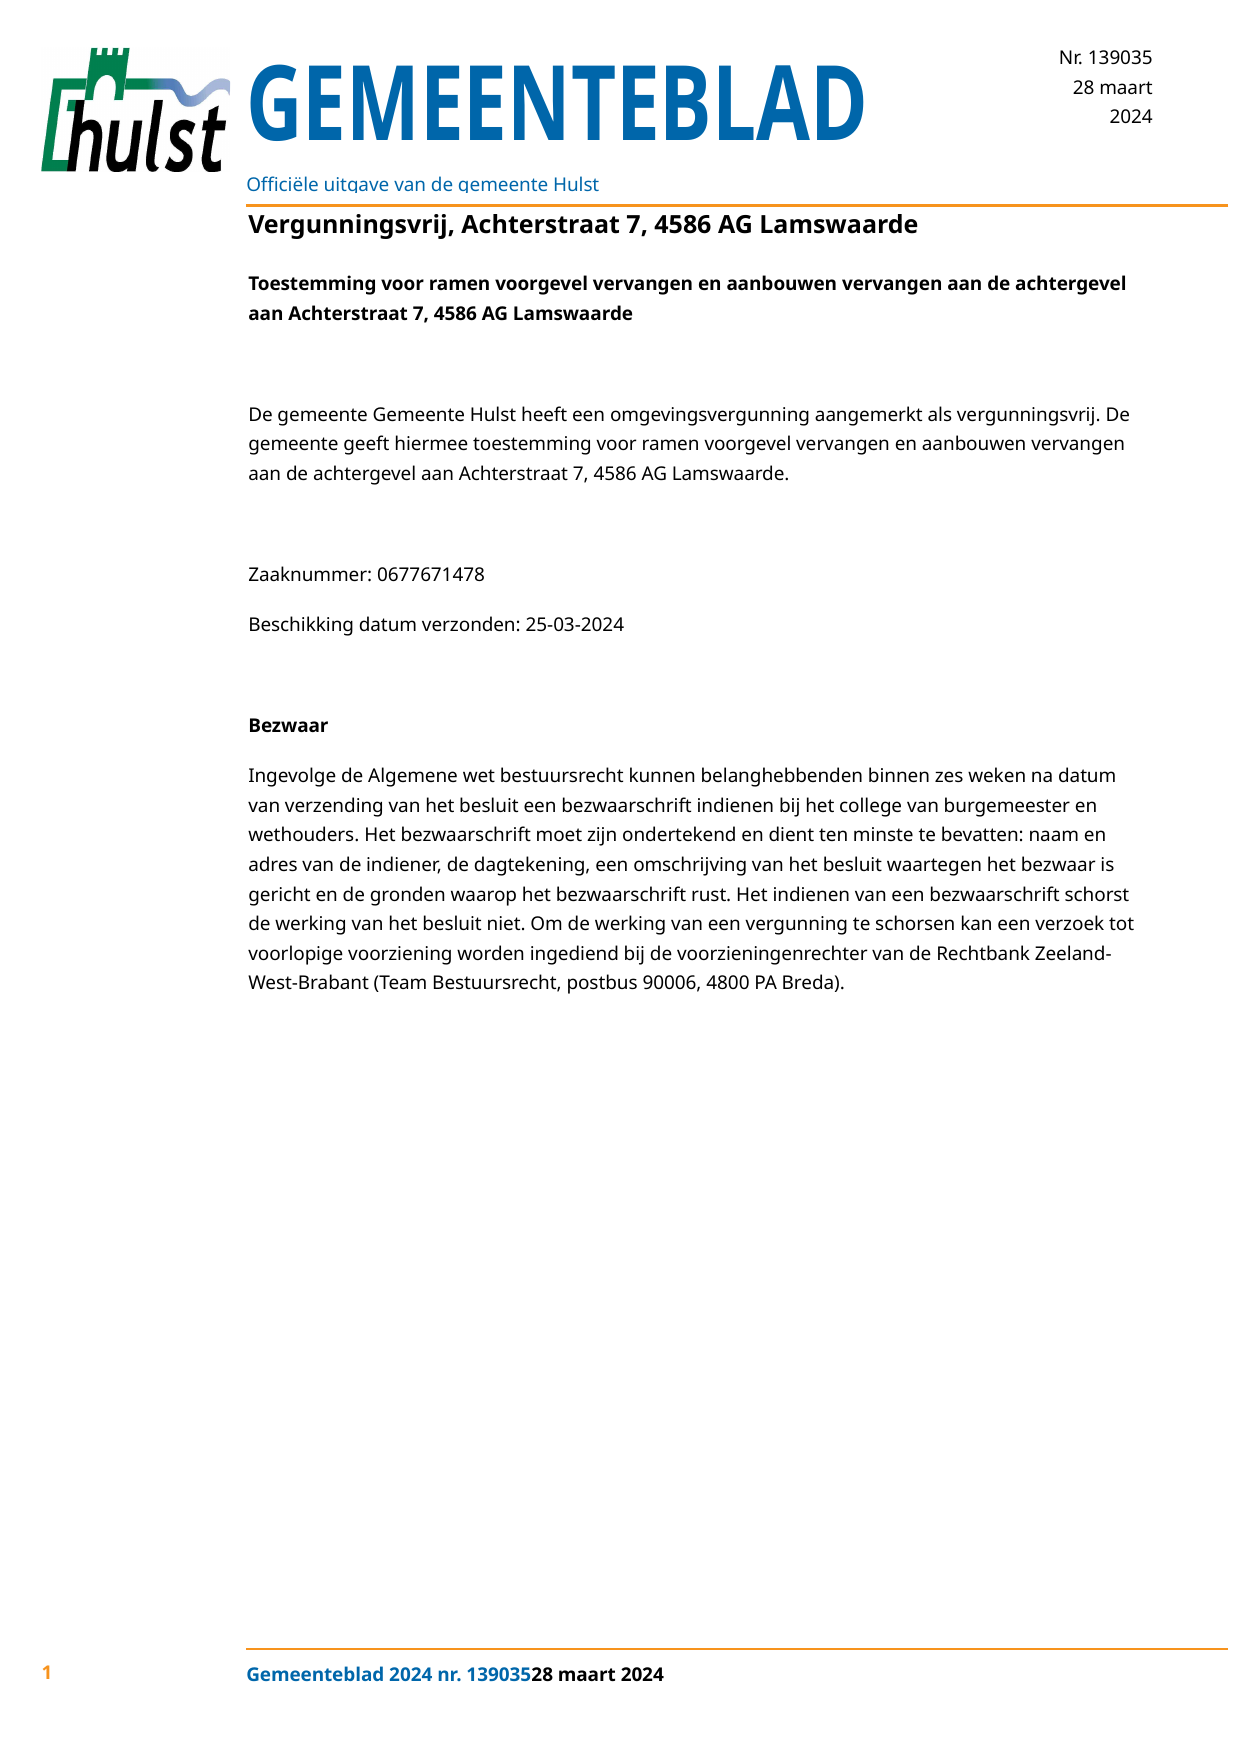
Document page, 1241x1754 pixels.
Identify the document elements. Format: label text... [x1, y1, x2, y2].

picture [41, 47, 231, 172]
text Ingevolge de Algemene wet bestuursrecht kunnen belanghebbenden binnen zes weken na datum van verzending van het besluit een bezwaarschrift indienen bij het college van burgemeester en wethouders. Het bezwaarschrift moet zijn ondertekend en dient ten minste te bevatten: naam en adres van de indiener, de dagtekening, een omschrijving van het besluit waartegen het bezwaar is gericht en de gronden waarop het bezwaarschrift rust. Het indienen van een bezwaarschrift schorst de werking van het besluit niet. Om de werking van een vergunning te schorsen kan een verzoek tot voorlopige voorziening worden ingediend bij de voorzieningenrechter van de Rechtbank Zeeland-West-Brabant (Team Bestuursrecht, postbus 90006, 4800 PA Breda). [248, 762, 1152, 995]
text De gemeente Gemeente Hulst heeft een omgevingsvergunning aangemerkt als vergunningsvrij. De gemeente geeft hiermee toestemming voor ramen voorgevel vervangen en aanbouwen vervangen aan de achtergevel aan Achterstraat 7, 4586 AG Lamswaarde. [248, 401, 1152, 486]
text Vergunningsvrij, Achterstraat 7, 4586 AG Lamswaarde [248, 207, 1152, 241]
text Toestemming voor ramen voorgevel vervangen en aanbouwen vervangen aan de achtergevel aan Achterstraat 7, 4586 AG Lamswaarde [248, 270, 1152, 326]
text Beschikking datum verzonden: 25-03-2024 [248, 611, 1152, 637]
text Zaaknummer: 0677671478 [248, 561, 1152, 586]
text Bezwaar [248, 712, 1152, 738]
